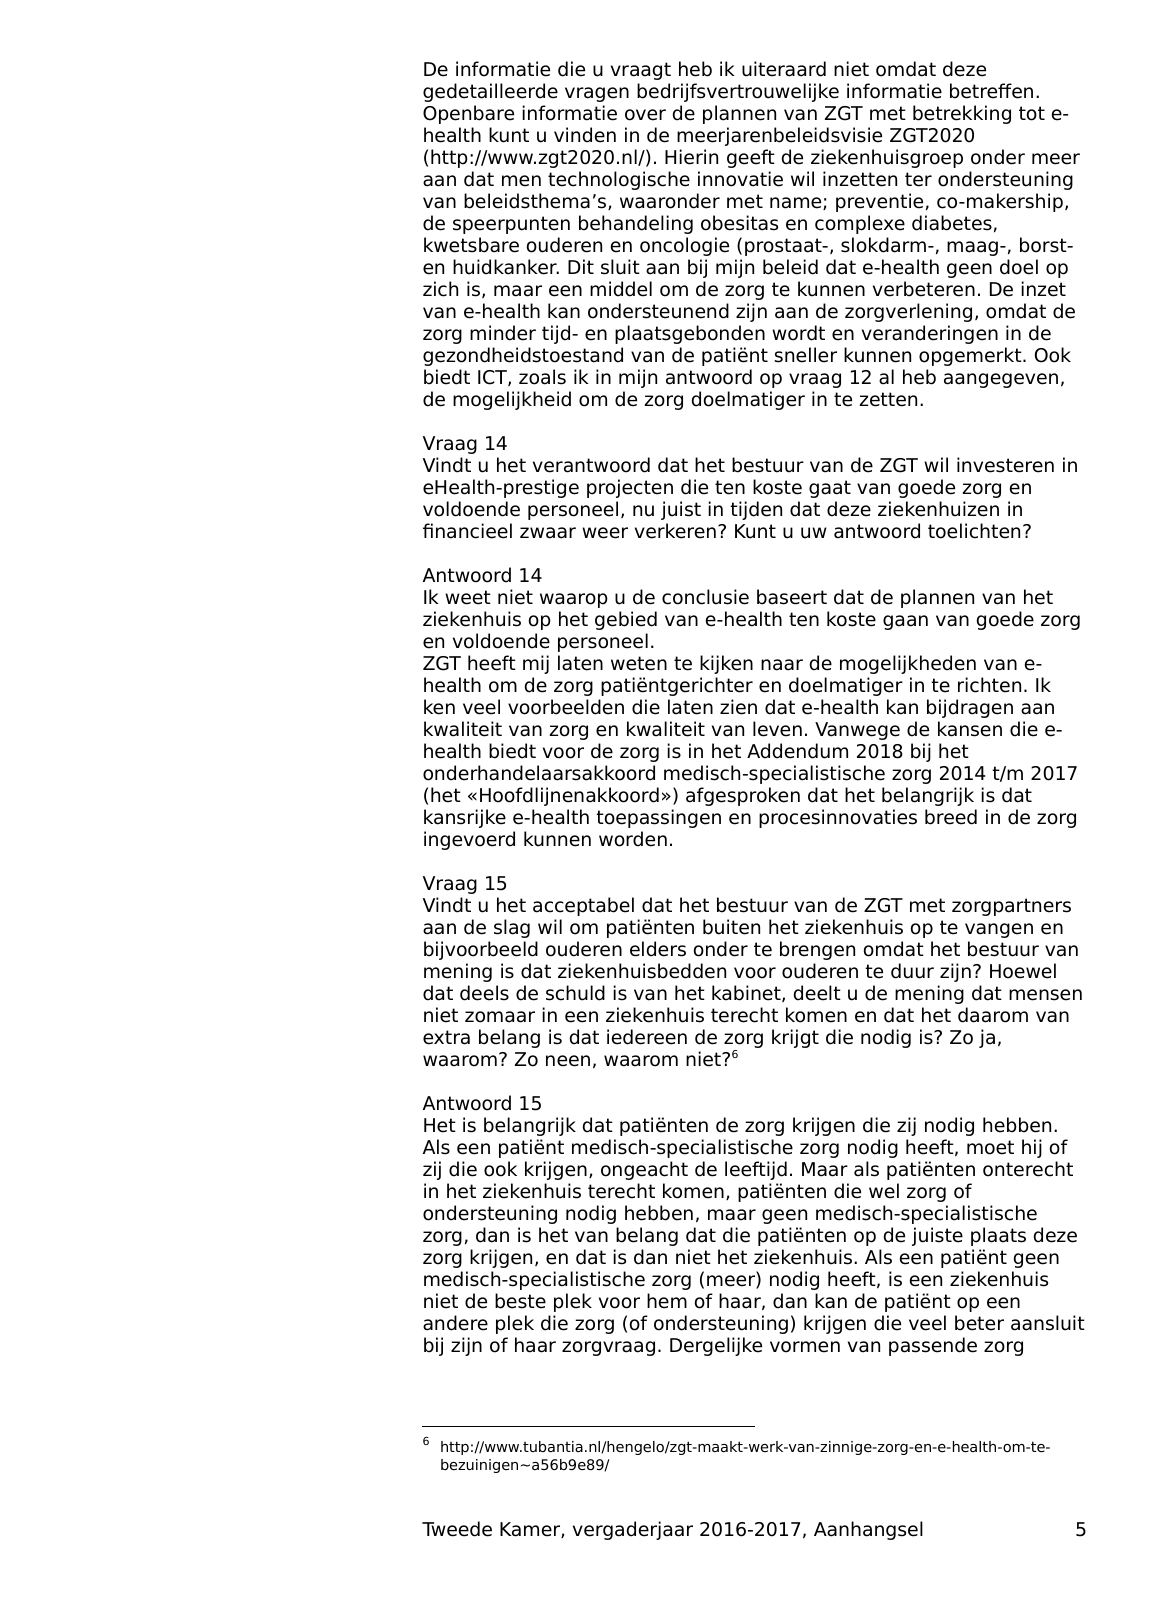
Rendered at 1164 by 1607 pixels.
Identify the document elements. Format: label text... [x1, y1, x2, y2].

text http://www.tubantia.nl/hengelo/zgt-maakt-werk-van-zinnige-zorg-en-e-health-om-te-bezuinigen~a56b9e89/ [422, 1435, 1087, 1474]
text Ik weet niet waarop u de conclusie baseert dat de plannen van het ziekenhuis op het gebied van e-health ten koste gaan van goede zorg en voldoende personeel. [422, 587, 1087, 653]
text ZGT heeft mij laten weten te kijken naar de mogelijkheden van e-health om de zorg patiëntgerichter en doelmatiger in te richten. Ik ken veel voorbeelden die laten zien dat e-health kan bijdragen aan kwaliteit van zorg en kwaliteit van leven. Vanwege de kansen die e-health biedt voor de zorg is in het Addendum 2018 bij het onderhandelaarsakkoord medisch-specialistische zorg 2014 t/m 2017 (het «Hoofdlijnenakkoord») afgesproken dat het belangrijk is dat kansrijke e-health toepassingen en procesinnovaties breed in de zorg ingevoerd kunnen worden. [422, 653, 1087, 851]
text Vraag 15 [422, 873, 1087, 895]
text De informatie die u vraagt heb ik uiteraard niet omdat deze gedetailleerde vragen bedrijfsvertrouwelijke informatie betreffen. [422, 59, 1087, 103]
text Vraag 14 [422, 433, 1087, 455]
text Vindt u het acceptabel dat het bestuur van de ZGT met zorgpartners aan de slag wil om patiënten buiten het ziekenhuis op te vangen en bijvoorbeeld ouderen elders onder te brengen omdat het bestuur van mening is dat ziekenhuisbedden voor ouderen te duur zijn? Hoewel dat deels de schuld is van het kabinet, deelt u de mening dat mensen niet zomaar in een ziekenhuis terecht komen en dat het daarom van extra belang is dat iedereen de zorg krijgt die nodig is? Zo ja, waarom? Zo neen, waarom niet? [422, 895, 1087, 1071]
text Het is belangrijk dat patiënten de zorg krijgen die zij nodig hebben. Als een patiënt medisch-specialistische zorg nodig heeft, moet hij of zij die ook krijgen, ongeacht de leeftijd. Maar als patiënten onterecht in het ziekenhuis terecht komen, patiënten die wel zorg of ondersteuning nodig hebben, maar geen medisch-specialistische zorg, dan is het van belang dat die patiënten op de juiste plaats deze zorg krijgen, en dat is dan niet het ziekenhuis. Als een patiënt geen medisch-specialistische zorg (meer) nodig heeft, is een ziekenhuis niet de beste plek voor hem of haar, dan kan de patiënt op een andere plek die zorg (of ondersteuning) krijgen die veel beter aansluit bij zijn of haar zorgvraag. Dergelijke vormen van passende zorg [422, 1115, 1087, 1357]
text Antwoord 15 [422, 1093, 1087, 1115]
text Openbare informatie over de plannen van ZGT met betrekking tot e-health kunt u vinden in de meerjarenbeleidsvisie ZGT2020 (http://www.zgt2020.nl/). Hierin geeft de ziekenhuisgroep onder meer aan dat men technologische innovatie wil inzetten ter ondersteuning van beleidsthema’s, waaronder met name; preventie, co-makership, de speerpunten behandeling obesitas en complexe diabetes, kwetsbare ouderen en oncologie (prostaat-, slokdarm-, maag-, borst- en huidkanker. Dit sluit aan bij mijn beleid dat e-health geen doel op zich is, maar een middel om de zorg te kunnen verbeteren. De inzet van e-health kan ondersteunend zijn aan de zorgverlening, omdat de zorg minder tijd- en plaatsgebonden wordt en veranderingen in de gezondheidstoestand van de patiënt sneller kunnen opgemerkt. Ook biedt ICT, zoals ik in mijn antwoord op vraag 12 al heb aangegeven, de mogelijkheid om de zorg doelmatiger in te zetten. [422, 103, 1087, 411]
text Vindt u het verantwoord dat het bestuur van de ZGT wil investeren in eHealth-prestige projecten die ten koste gaat van goede zorg en voldoende personeel, nu juist in tijden dat deze ziekenhuizen in financieel zwaar weer verkeren? Kunt u uw antwoord toelichten? [422, 455, 1087, 543]
text Antwoord 14 [422, 565, 1087, 587]
